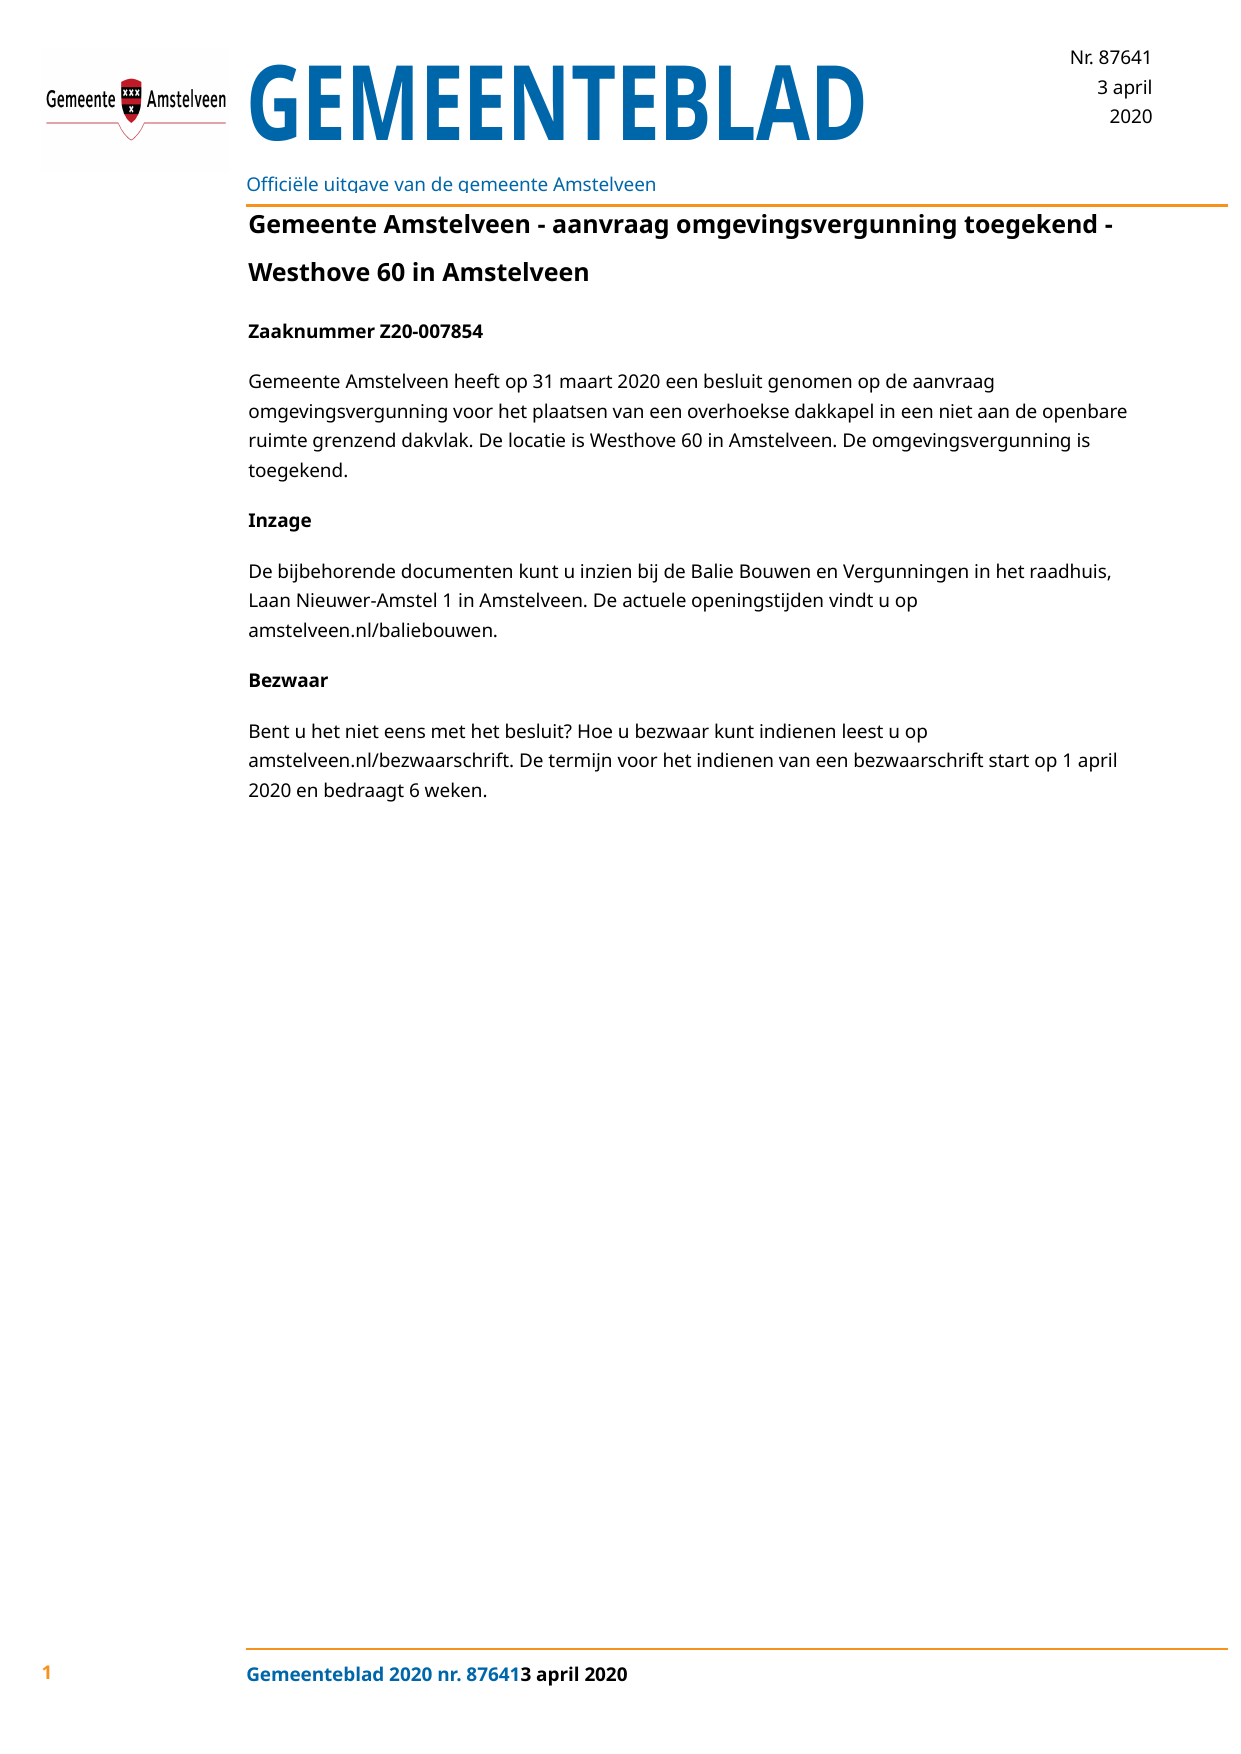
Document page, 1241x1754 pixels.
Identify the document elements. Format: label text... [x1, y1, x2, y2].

text Bent u het niet eens met het besluit? Hoe u bezwaar kunt indienen leest u op amstelveen.nl/bezwaarschrift. De termijn voor het indienen van een bezwaarschrift start op 1 april 2020 en bedraagt 6 weken. [248, 718, 1152, 803]
text Gemeente Amstelveen heeft op 31 maart 2020 een besluit genomen op de aanvraag omgevingsvergunning voor het plaatsen van een overhoekse dakkapel in een niet aan de openbare ruimte grenzend dakvlak. De locatie is Westhove 60 in Amstelveen. De omgevingsvergunning is toegekend. [248, 368, 1152, 483]
text Gemeente Amstelveen - aanvraag omgevingsvergunning toegekend - Westhove 60 in Amstelveen [248, 207, 1152, 288]
text Bezwaar [248, 667, 1152, 693]
text Zaaknummer Z20-007854 [248, 318, 1152, 344]
picture [41, 47, 231, 172]
text Inzage [248, 507, 1152, 533]
text De bijbehorende documenten kunt u inzien bij de Balie Bouwen en Vergunningen in het raadhuis, Laan Nieuwer-Amstel 1 in Amstelveen. De actuele openingstijden vindt u op amstelveen.nl/baliebouwen. [248, 558, 1152, 643]
